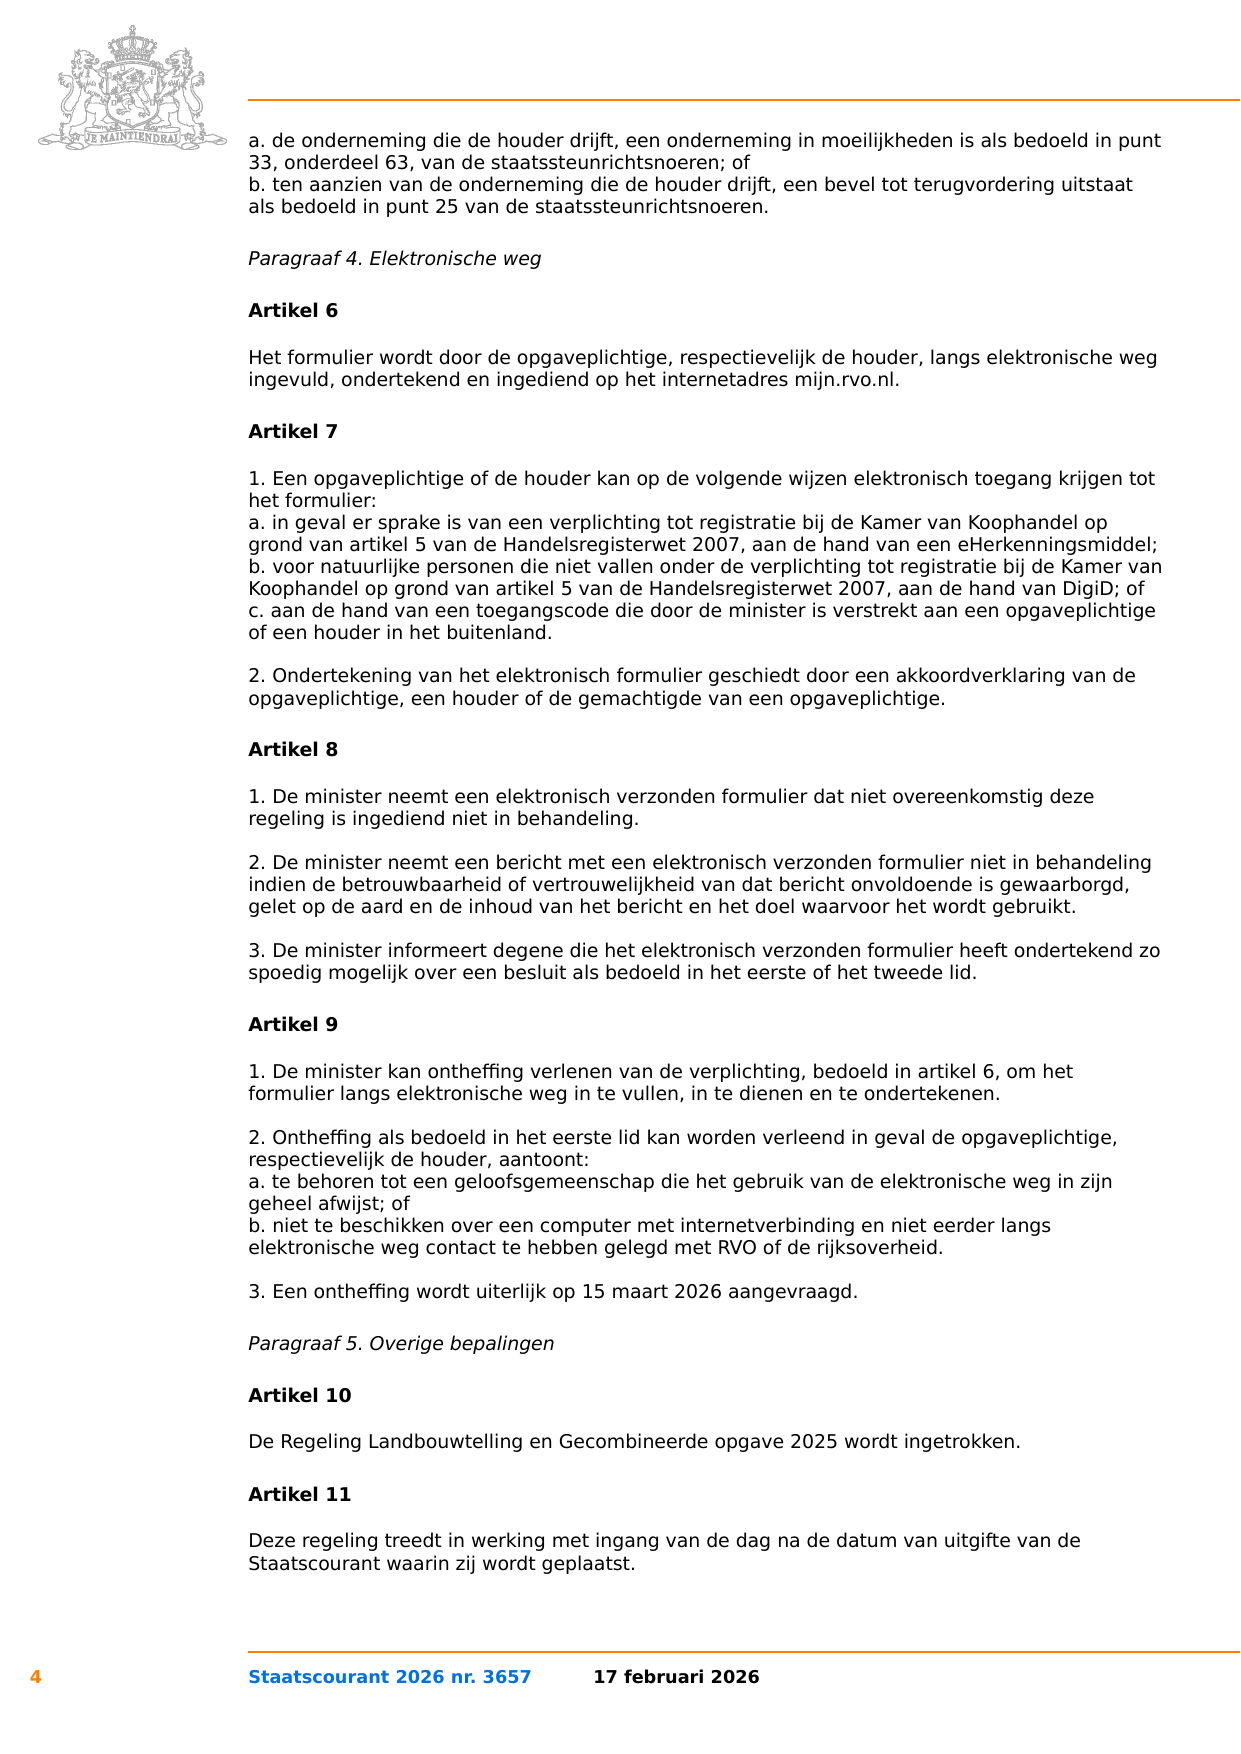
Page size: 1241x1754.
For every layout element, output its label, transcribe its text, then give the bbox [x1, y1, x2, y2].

subtitle Artikel 11 [248, 1483, 1163, 1505]
text 3. Een ontheffing wordt uiterlijk op 15 maart 2026 aangevraagd. [248, 1281, 1163, 1302]
subtitle Artikel 8 [248, 739, 1163, 761]
text 2. Ontheffing als bedoeld in het eerste lid kan worden verleend in geval de opgaveplichtige, respectievelijk de houder, aantoont: [248, 1127, 1163, 1171]
subtitle Artikel 9 [248, 1014, 1163, 1036]
subtitle Paragraaf 5. Overige bepalingen [248, 1332, 1163, 1354]
text 2. Ondertekening van het elektronisch formulier geschiedt door een akkoordverklaring van de opgaveplichtige, een houder of de gemachtigde van een opgaveplichtige. [248, 665, 1163, 709]
text 1. De minister kan ontheffing verlenen van de verplichting, bedoeld in artikel 6, om het formulier langs elektronische weg in te vullen, in te dienen en te ondertekenen. [248, 1061, 1163, 1105]
text 2. De minister neemt een bericht met een elektronisch verzonden formulier niet in behandeling indien de betrouwbaarheid of vertrouwelijkheid van dat bericht onvoldoende is gewaarborgd, gelet op de aard en de inhoud van het bericht en het doel waarvoor het wordt gebruikt. [248, 852, 1163, 918]
subtitle Artikel 10 [248, 1384, 1163, 1406]
text b. ten aanzien van de onderneming die de houder drijft, een bevel tot terugvordering uitstaat als bedoeld in punt 25 van de staatssteunrichtsnoeren. [248, 174, 1163, 218]
text a. te behoren tot een geloofsgemeenschap die het gebruik van de elektronische weg in zijn geheel afwijst; of [248, 1171, 1163, 1215]
text b. voor natuurlijke personen die niet vallen onder de verplichting tot registratie bij de Kamer van Koophandel op grond van artikel 5 van de Handelsregisterwet 2007, aan de hand van DigiD; of [248, 556, 1163, 599]
subtitle Paragraaf 4. Elektronische weg [248, 248, 1163, 270]
text a. de onderneming die de houder drijft, een onderneming in moeilijkheden is als bedoeld in punt 33, onderdeel 63, van de staatssteunrichtsnoeren; of [248, 130, 1163, 174]
text 3. De minister informeert degene die het elektronisch verzonden formulier heeft ondertekend zo spoedig mogelijk over een besluit als bedoeld in het eerste of het tweede lid. [248, 940, 1163, 984]
text 1. Een opgaveplichtige of de houder kan op de volgende wijzen elektronisch toegang krijgen tot het formulier: [248, 468, 1163, 512]
text Deze regeling treedt in werking met ingang van de dag na de datum van uitgifte van de Staatscourant waarin zij wordt geplaatst. [248, 1530, 1163, 1574]
subtitle Artikel 6 [248, 300, 1163, 322]
subtitle Artikel 7 [248, 421, 1163, 443]
text 1. De minister neemt een elektronisch verzonden formulier dat niet overeenkomstig deze regeling is ingediend niet in behandeling. [248, 786, 1163, 830]
picture [38, 25, 227, 150]
text c. aan de hand van een toegangscode die door de minister is verstrekt aan een opgaveplichtige of een houder in het buitenland. [248, 599, 1163, 643]
text Het formulier wordt door de opgaveplichtige, respectievelijk de houder, langs elektronische weg ingevuld, ondertekend en ingediend op het internetadres mijn.rvo.nl. [248, 347, 1163, 391]
text b. niet te beschikken over een computer met internetverbinding en niet eerder langs elektronische weg contact te hebben gelegd met RVO of de rijksoverheid. [248, 1215, 1163, 1259]
text a. in geval er sprake is van een verplichting tot registratie bij de Kamer van Koophandel op grond van artikel 5 van de Handelsregisterwet 2007, aan de hand van een eHerkenningsmiddel; [248, 512, 1163, 556]
text De Regeling Landbouwtelling en Gecombineerde opgave 2025 wordt ingetrokken. [248, 1431, 1163, 1453]
